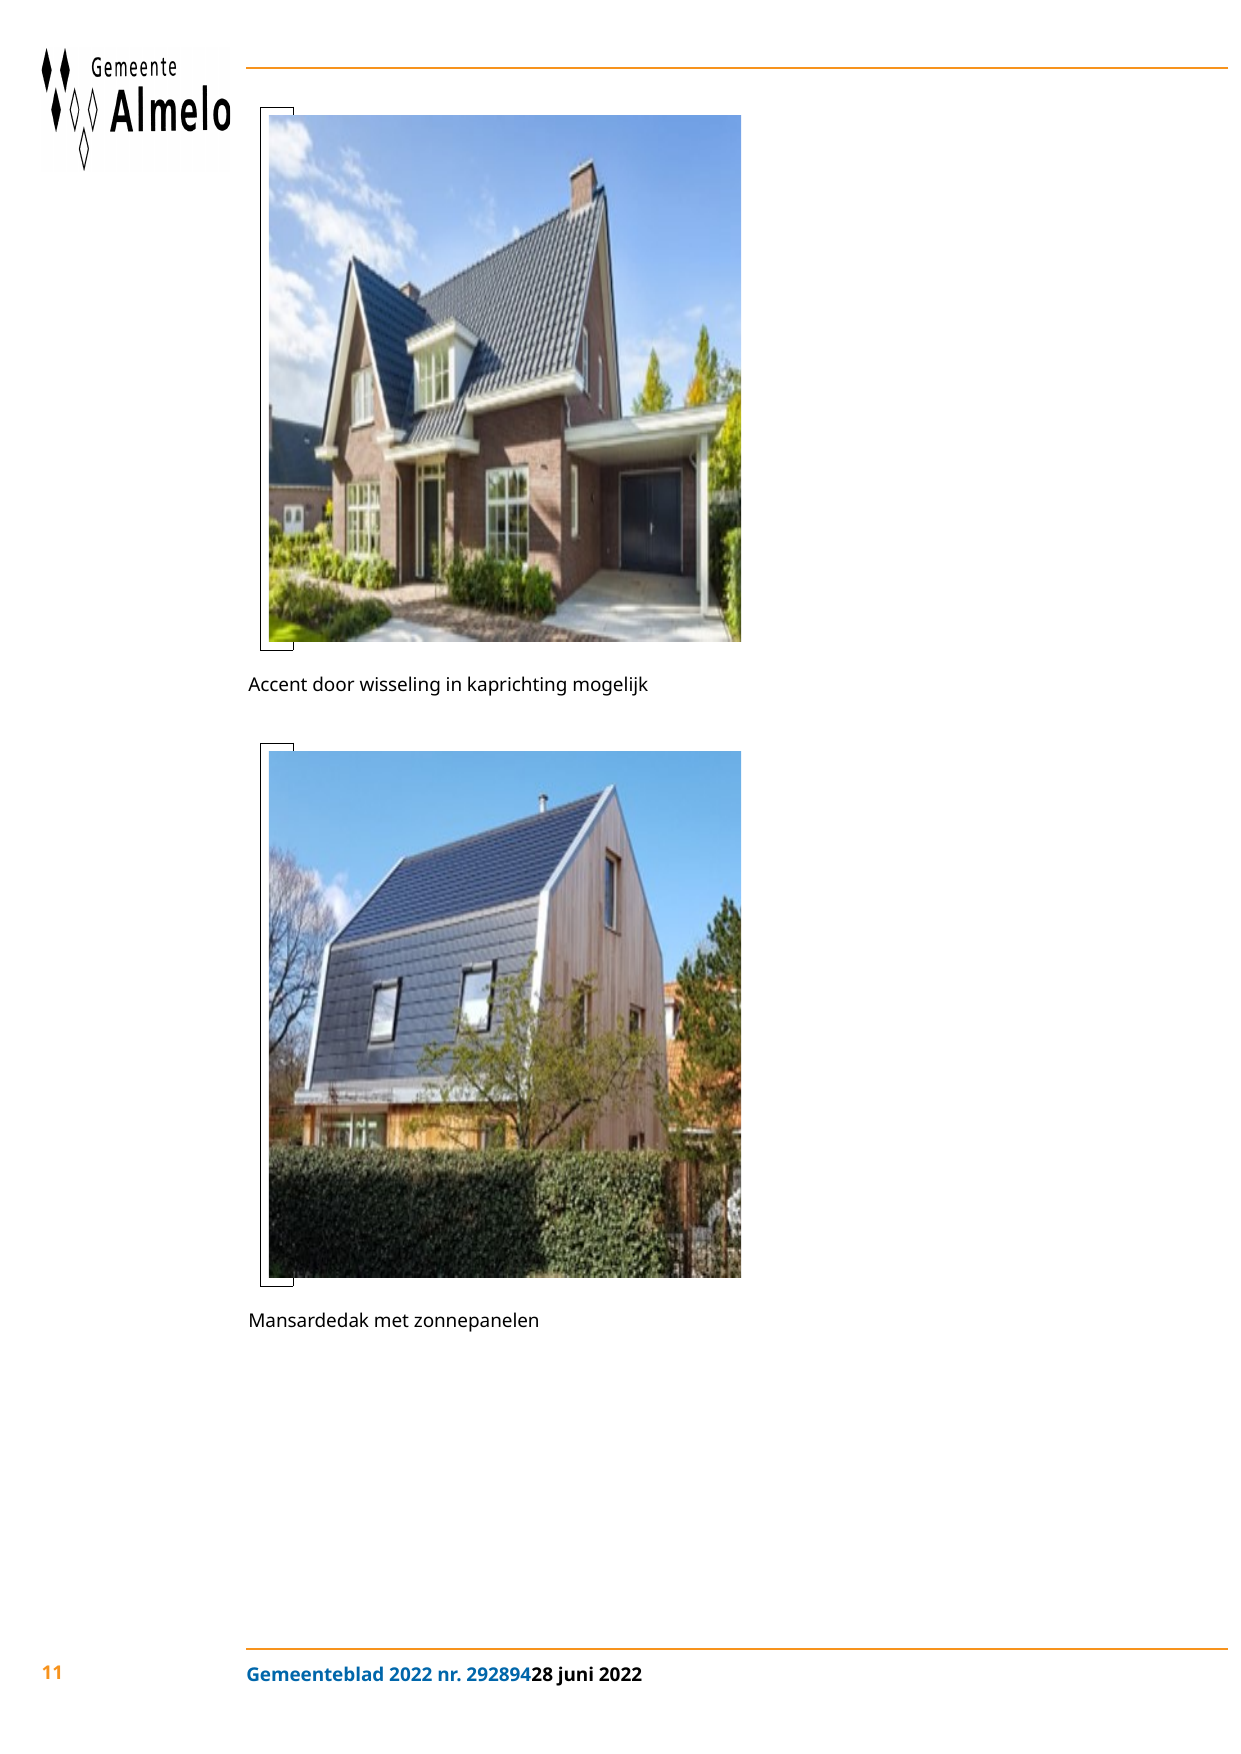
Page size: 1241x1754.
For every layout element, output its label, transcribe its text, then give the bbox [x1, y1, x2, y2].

picture [41, 47, 231, 172]
picture [268, 751, 742, 1278]
text Accent door wisseling in kaprichting mogelijk [248, 672, 1152, 697]
text Mansardedak met zonnepanelen [248, 1307, 1152, 1333]
picture [268, 115, 742, 642]
